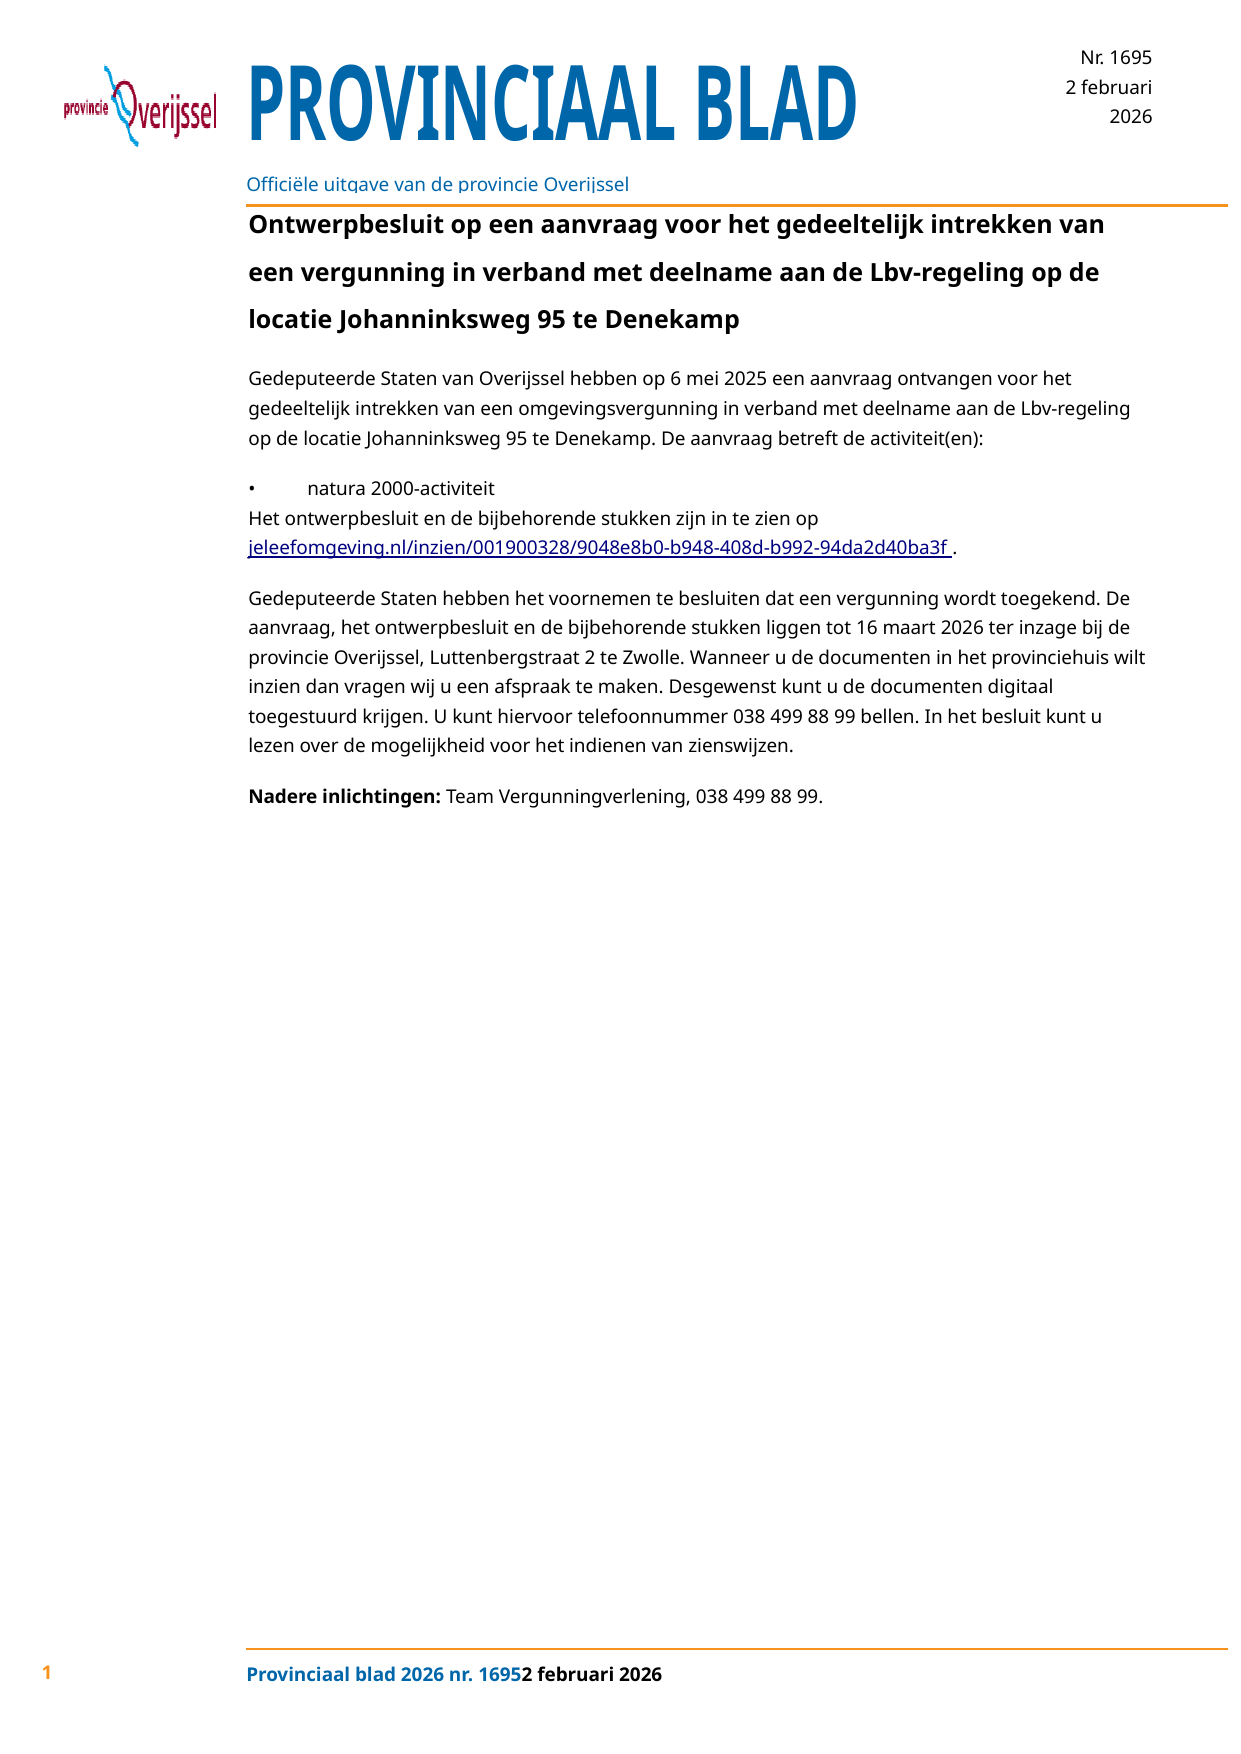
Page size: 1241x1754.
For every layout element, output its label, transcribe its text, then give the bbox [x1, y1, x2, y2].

list natura 2000-activiteit [248, 475, 1152, 501]
picture [41, 47, 231, 172]
text Ontwerpbesluit op een aanvraag voor het gedeeltelijk intrekken van een vergunning in verband met deelname aan de Lbv-regeling op de locatie Johanninksweg 95 te Denekamp [248, 207, 1152, 336]
text Het ontwerpbesluit en de bijbehorende stukken zijn in te zien op jeleefomgeving.nl/inzien/001900328/9048e8b0-b948-408d-b992-94da2d40ba3f . [248, 505, 1152, 560]
text Gedeputeerde Staten van Overijssel hebben op 6 mei 2025 een aanvraag ontvangen voor het gedeeltelijk intrekken van een omgevingsvergunning in verband met deelname aan de Lbv-regeling op de locatie Johanninksweg 95 te Denekamp. De aanvraag betreft de activiteit(en): [248, 366, 1152, 450]
text Nadere inlichtingen: Team Vergunningverlening, 038 499 88 99. [248, 783, 1152, 809]
text Gedeputeerde Staten hebben het voornemen te besluiten dat een vergunning wordt toegekend. De aanvraag, het ontwerpbesluit en de bijbehorende stukken liggen tot 16 maart 2026 ter inzage bij de provincie Overijssel, Luttenbergstraat 2 te Zwolle. Wanneer u de documenten in het provinciehuis wilt inzien dan vragen wij u een afspraak te maken. Desgewenst kunt u de documenten digitaal toegestuurd krijgen. U kunt hiervoor telefoonnummer 038 499 88 99 bellen. In het besluit kunt u lezen over de mogelijkheid voor het indienen van zienswijzen. [248, 585, 1152, 758]
